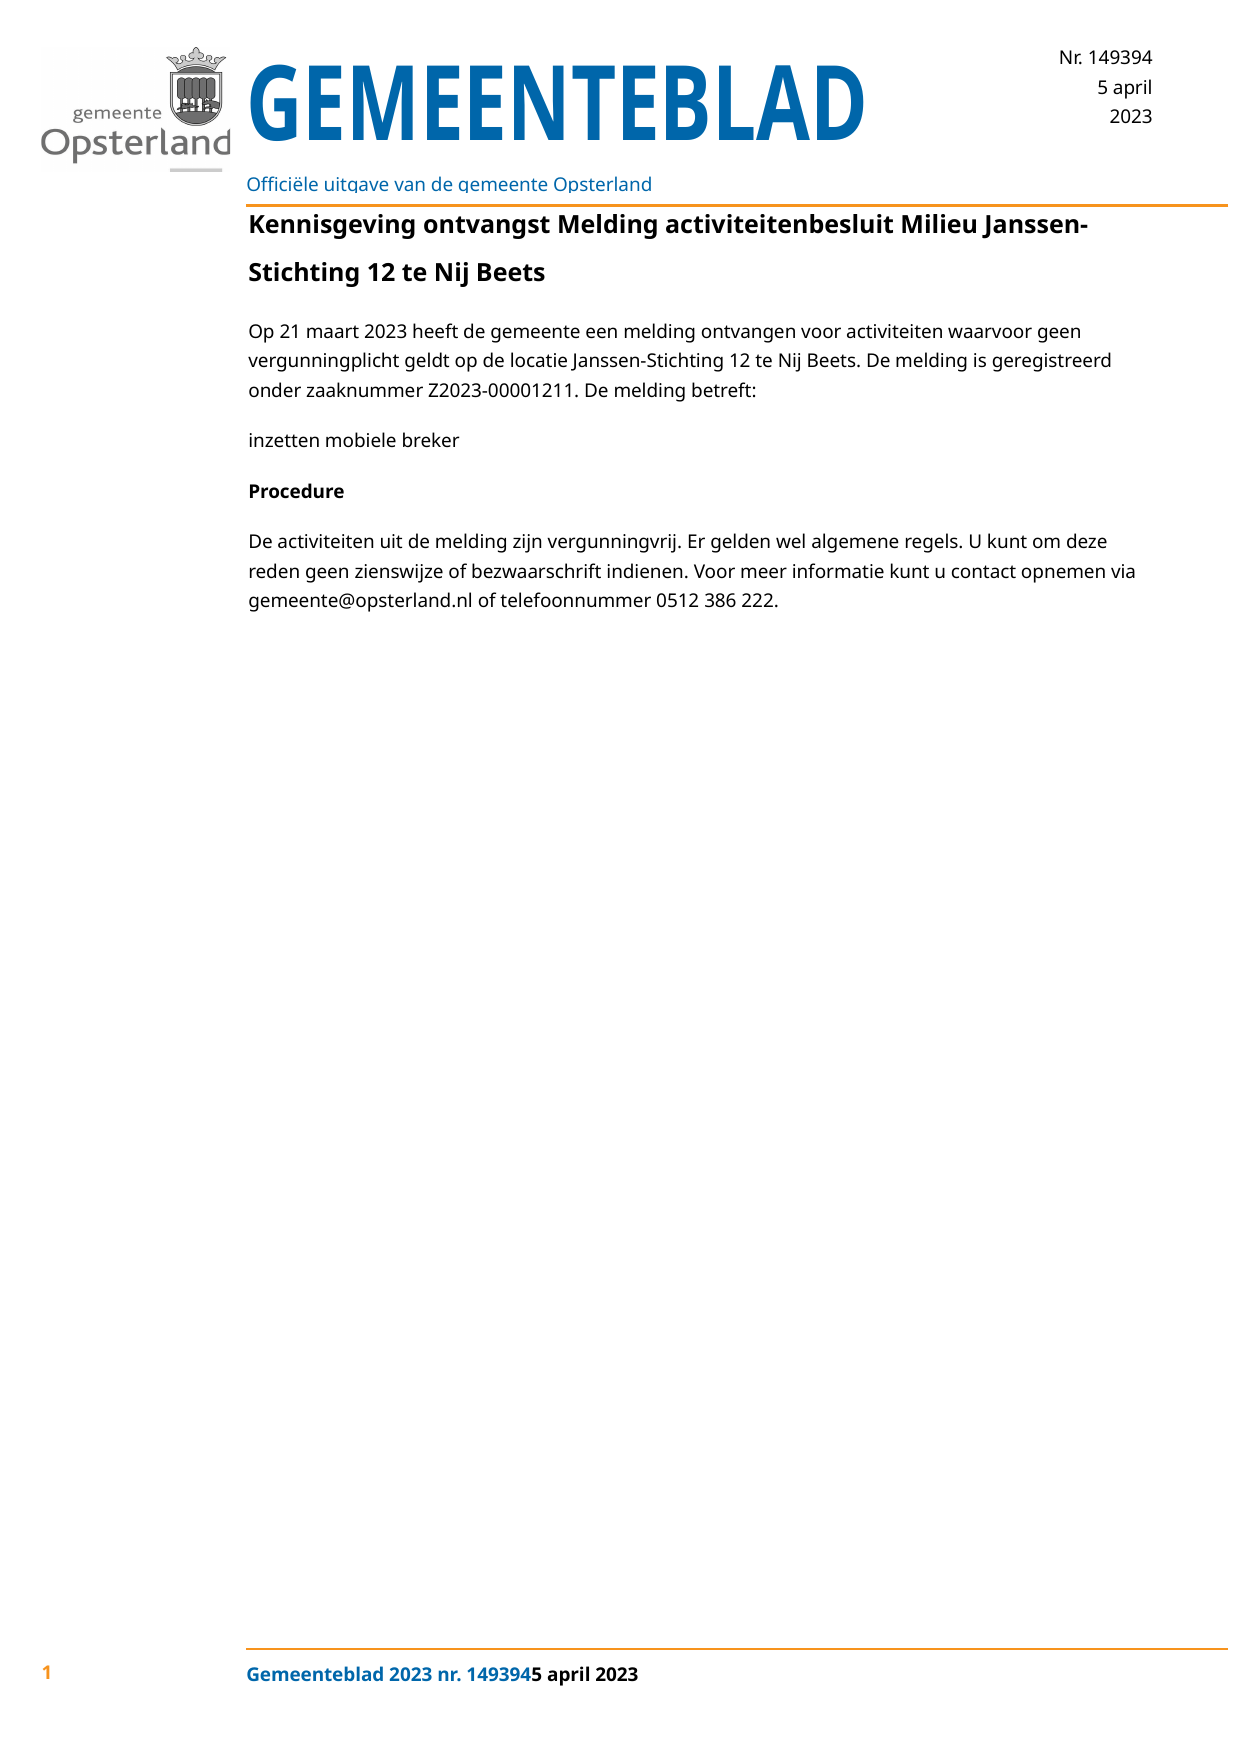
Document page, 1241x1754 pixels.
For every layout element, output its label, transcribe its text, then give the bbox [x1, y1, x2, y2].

text inzetten mobiele breker [248, 427, 1152, 453]
text De activiteiten uit de melding zijn vergunningvrij. Er gelden wel algemene regels. U kunt om deze reden geen zienswijze of bezwaarschrift indienen. Voor meer informatie kunt u contact opnemen via gemeente@opsterland.nl of telefoonnummer 0512 386 222. [248, 528, 1152, 613]
text Procedure [248, 478, 1152, 504]
text Op 21 maart 2023 heeft de gemeente een melding ontvangen voor activiteiten waarvoor geen vergunningplicht geldt op de locatie Janssen-Stichting 12 te Nij Beets. De melding is geregistreerd onder zaaknummer Z2023-00001211. De melding betreft: [248, 318, 1152, 403]
picture [41, 47, 231, 172]
text Kennisgeving ontvangst Melding activiteitenbesluit Milieu Janssen-Stichting 12 te Nij Beets [248, 207, 1152, 288]
